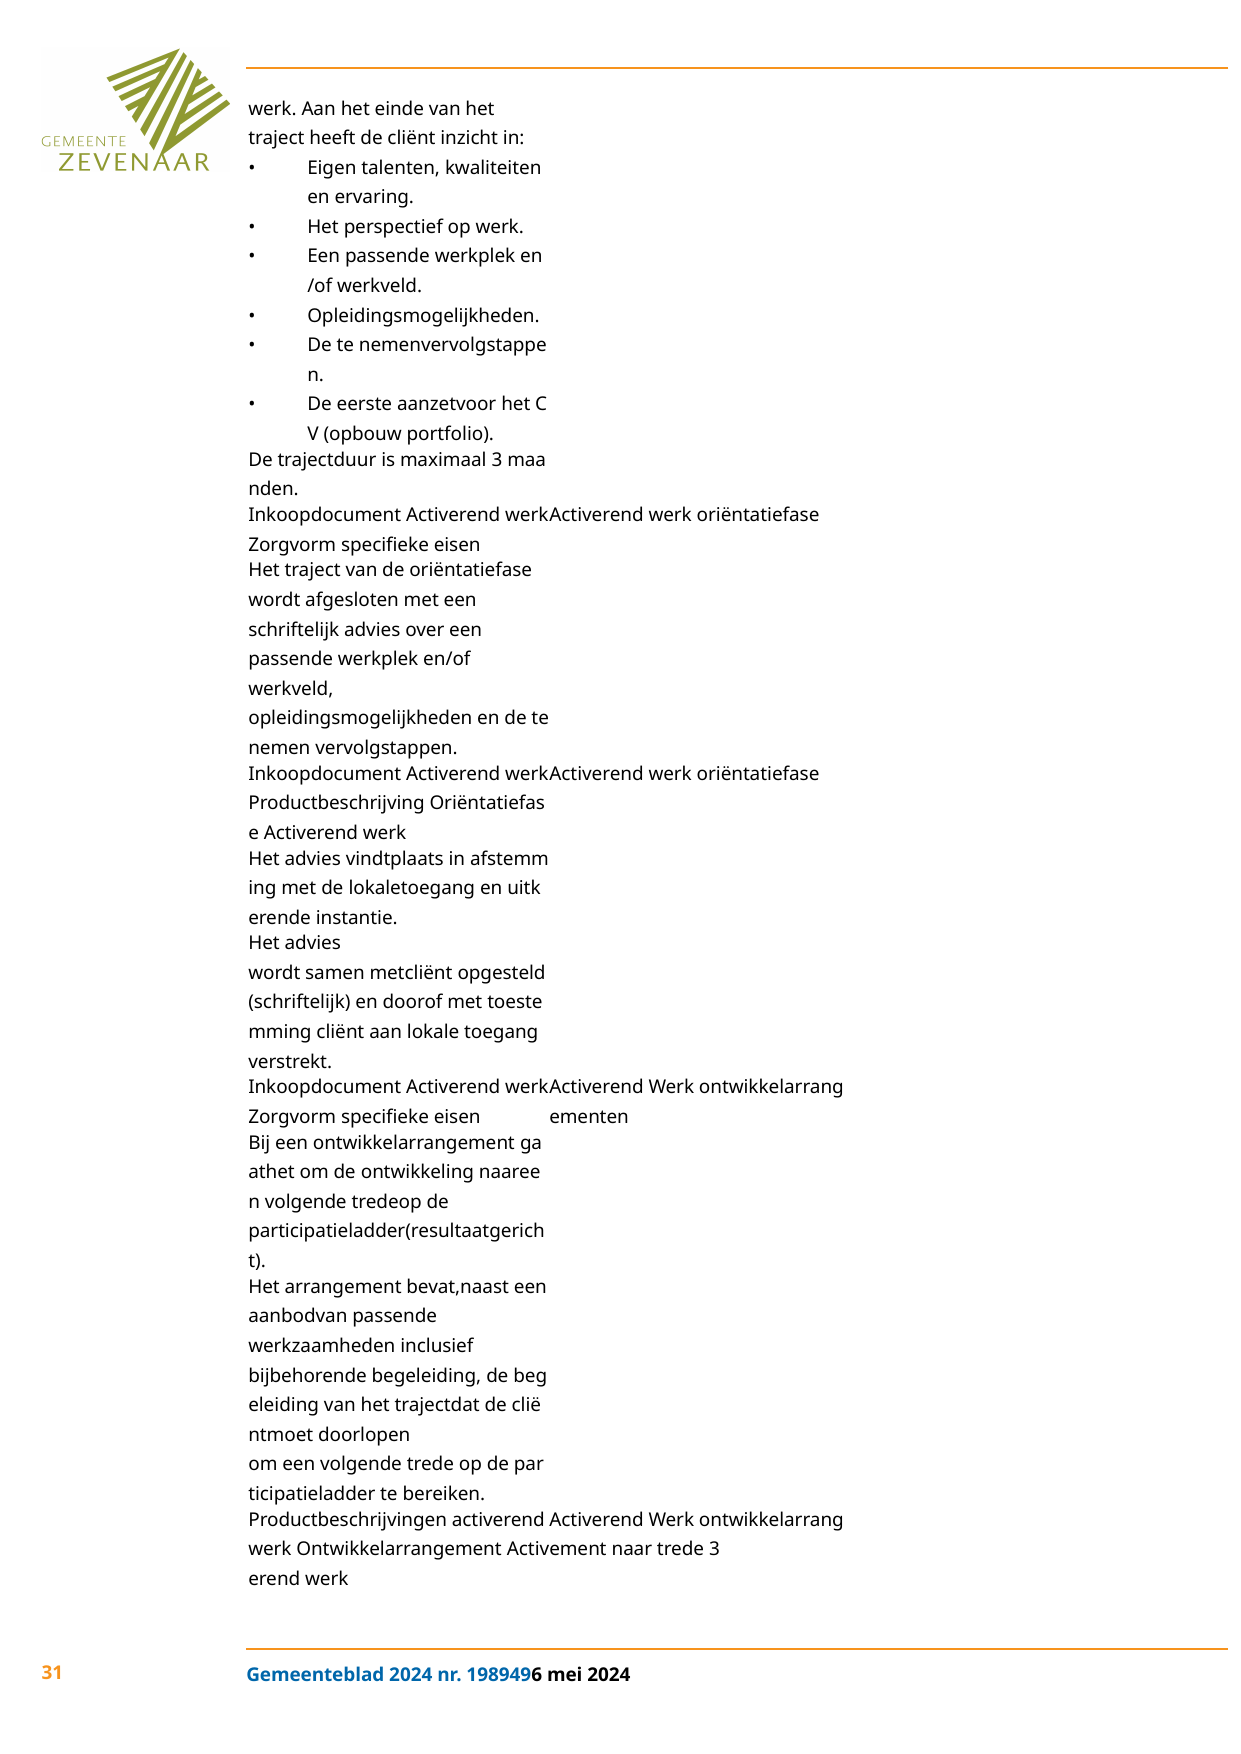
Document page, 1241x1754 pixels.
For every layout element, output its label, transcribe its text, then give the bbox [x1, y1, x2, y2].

table_cell Inkoopdocument Activerend werk Zorgvorm specifieke eisen [248, 501, 549, 557]
table_cell [549, 845, 850, 929]
table_cell Activerend werk oriëntatiefase [549, 501, 850, 557]
table_cell werk. Aan het einde van het traject heeft de cliënt inzicht in: Eigen talenten, kwaliteiten en ervaring. Het perspectief op werk. Een passende werkplek en/of werkveld. Opleidingsmogelijkheden. De te nemenvervolgstappen. De eerste aanzetvoor het CV (opbouw portfolio). [248, 95, 549, 446]
table_cell [549, 95, 850, 446]
picture [41, 47, 231, 172]
table_cell Bij een ontwikkelarrangement gaathet om de ontwikkeling naareen volgende tredeop de participatieladder(resultaatgericht). [248, 1129, 549, 1273]
table_cell [549, 446, 850, 501]
table_cell Het arrangement bevat,naast een aanbodvan passende werkzaamheden inclusief bijbehorende begeleiding, de begeleiding van het trajectdat de cliëntmoet doorlopen om een volgende trede op de participatieladder te bereiken. [248, 1273, 549, 1506]
table_cell Het advies wordt samen metcliënt opgesteld (schriftelijk) en doorof met toestemming cliënt aan lokale toegang verstrekt. [248, 930, 549, 1074]
table_cell [850, 1506, 1152, 1591]
table_cell [850, 1273, 1152, 1506]
table_cell Activerend Werk ontwikkelarrang ement naar trede 3 [549, 1506, 850, 1591]
table_cell Het traject van de oriëntatiefase wordt afgesloten met een schriftelijk advies over een passende werkplek en/of werkveld, opleidingsmogelijkheden en de te nemen vervolgstappen. [248, 557, 549, 760]
table_cell Productbeschrijvingen activerend werk Ontwikkelarrangement Activerend werk [248, 1506, 549, 1591]
table_cell Inkoopdocument Activerend werk Productbeschrijving Oriëntatiefase Activerend werk [248, 760, 549, 845]
table_cell [850, 501, 1152, 557]
table_cell [549, 1129, 850, 1273]
table_cell [549, 557, 850, 760]
table_cell [549, 930, 850, 1074]
table_cell Inkoopdocument Activerend werk Zorgvorm specifieke eisen [248, 1074, 549, 1129]
table_cell [850, 845, 1152, 929]
table_cell Activerend Werk ontwikkelarrang ementen [549, 1074, 850, 1129]
table_cell [850, 446, 1152, 501]
table_cell [850, 930, 1152, 1074]
table_cell [850, 1129, 1152, 1273]
table_cell De trajectduur is maximaal 3 maanden. [248, 446, 549, 501]
table_cell [850, 557, 1152, 760]
table_cell Het advies vindtplaats in afstemming met de lokaletoegang en uitkerende instantie. [248, 845, 549, 929]
table_cell [549, 1273, 850, 1506]
table_cell [850, 1074, 1152, 1129]
table_cell Activerend werk oriëntatiefase [549, 760, 850, 845]
table_cell [850, 95, 1152, 446]
table_cell [850, 760, 1152, 845]
